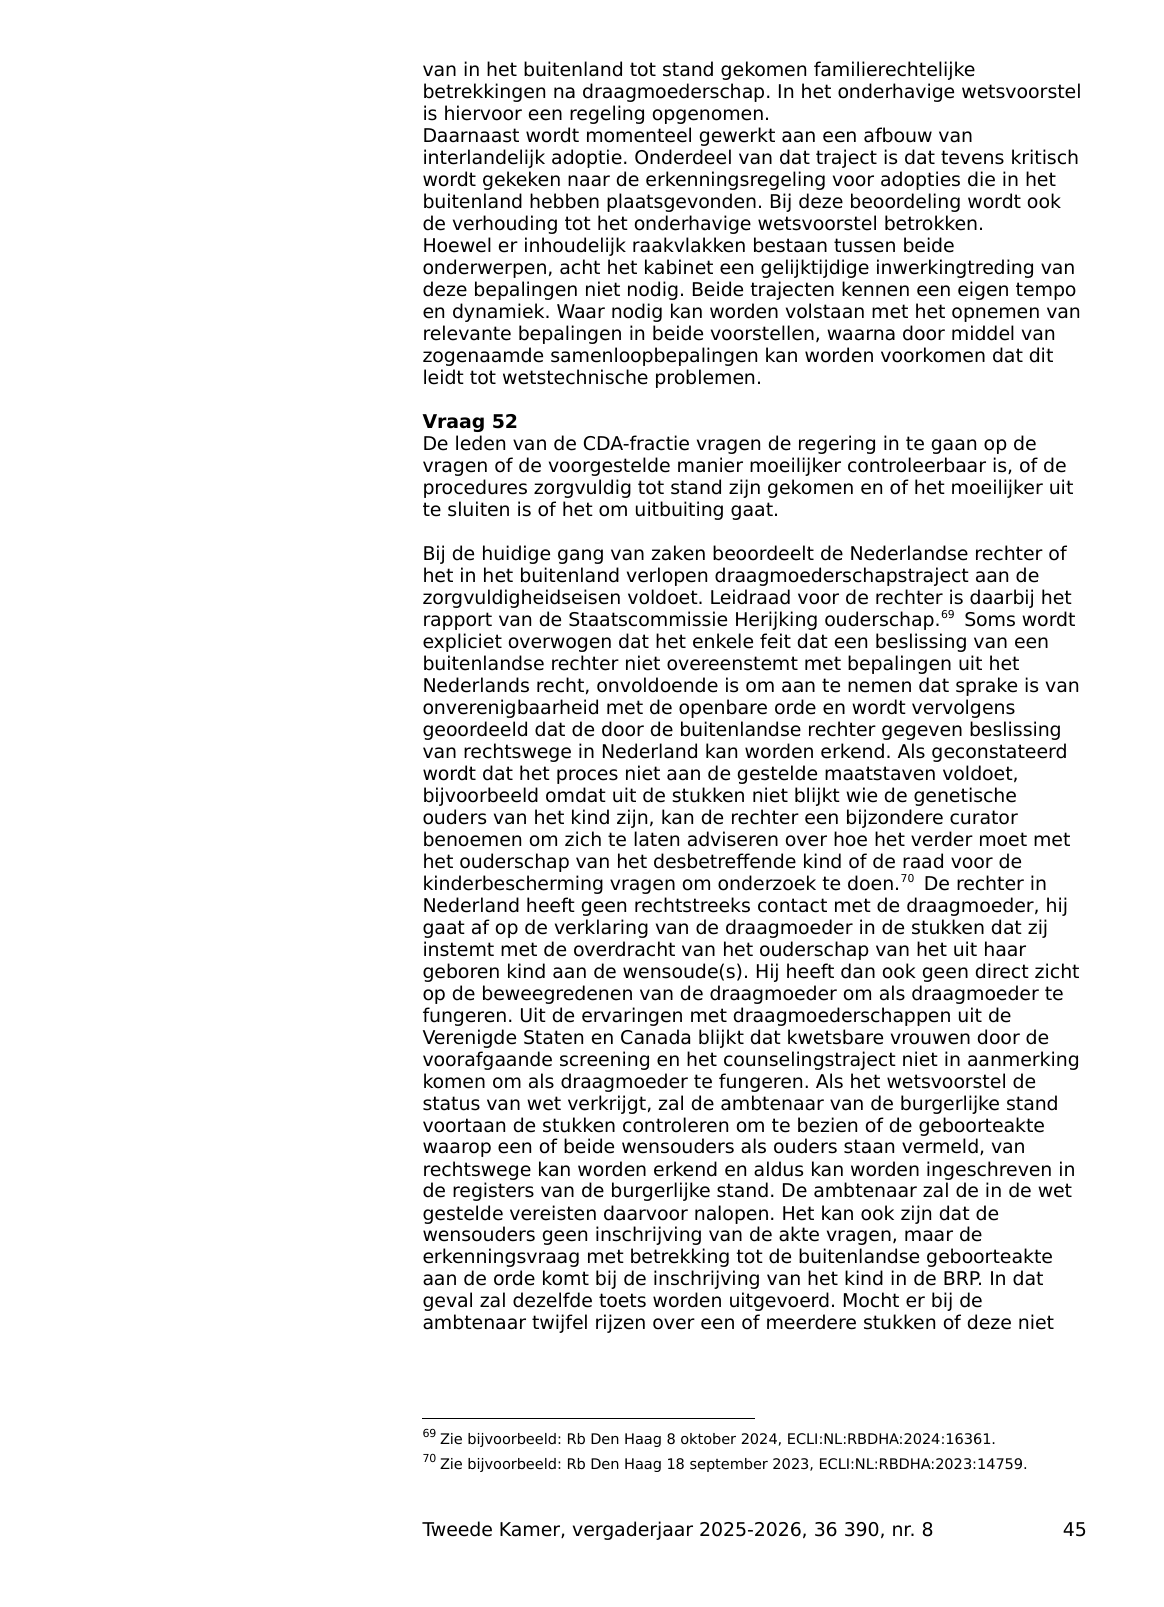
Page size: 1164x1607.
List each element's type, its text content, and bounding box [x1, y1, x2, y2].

text Bij de huidige gang van zaken beoordeelt de Nederlandse rechter of het in het buitenland verlopen draagmoederschapstraject aan de zorgvuldigheidseisen voldoet. Leidraad voor de rechter is daarbij het rapport van de Staatscommissie Herijking ouderschap. Soms wordt expliciet overwogen dat het enkele feit dat een beslissing van een buitenlandse rechter niet overeenstemt met bepalingen uit het Nederlands recht, onvoldoende is om aan te nemen dat sprake is van onverenigbaarheid met de openbare orde en wordt vervolgens geoordeeld dat de door de buitenlandse rechter gegeven beslissing van rechtswege in Nederland kan worden erkend. Als geconstateerd wordt dat het proces niet aan de gestelde maatstaven voldoet, bijvoorbeeld omdat uit de stukken niet blijkt wie de genetische ouders van het kind zijn, kan de rechter een bijzondere curator benoemen om zich te laten adviseren over hoe het verder moet met het ouderschap van het desbetreffende kind of de raad voor de kinderbescherming vragen om onderzoek te doen. De rechter in Nederland heeft geen rechtstreeks contact met de draagmoeder, hij gaat af op de verklaring van de draagmoeder in de stukken dat zij instemt met de overdracht van het ouderschap van het uit haar geboren kind aan de wensoude(s). Hij heeft dan ook geen direct zicht op de beweegredenen van de draagmoeder om als draagmoeder te fungeren. Uit de ervaringen met draagmoederschappen uit de Verenigde Staten en Canada blijkt dat kwetsbare vrouwen door de voorafgaande screening en het counselingstraject niet in aanmerking komen om als draagmoeder te fungeren. Als het wetsvoorstel de status van wet verkrijgt, zal de ambtenaar van de burgerlijke stand voortaan de stukken controleren om te bezien of de geboorteakte waarop een of beide wensouders als ouders staan vermeld, van rechtswege kan worden erkend en aldus kan worden ingeschreven in de registers van de burgerlijke stand. De ambtenaar zal de in de wet gestelde vereisten daarvoor nalopen. Het kan ook zijn dat de wensouders geen inschrijving van de akte vragen, maar de erkenningsvraag met betrekking tot de buitenlandse geboorteakte aan de orde komt bij de inschrijving van het kind in de BRP. In dat geval zal dezelfde toets worden uitgevoerd. Mocht er bij de ambtenaar twijfel rijzen over een of meerdere stukken of deze niet [422, 543, 1087, 1334]
text Vraag 52 [422, 411, 1087, 433]
text Zie bijvoorbeeld: Rb Den Haag 8 oktober 2024, ECLI:NL:RBDHA:2024:16361. [422, 1427, 1087, 1449]
text De leden van de CDA-fractie vragen de regering in te gaan op de vragen of de voorgestelde manier moeilijker controleerbaar is, of de procedures zorgvuldig tot stand zijn gekomen en of het moeilijker uit te sluiten is of het om uitbuiting gaat. [422, 433, 1087, 521]
text Hoewel er inhoudelijk raakvlakken bestaan tussen beide onderwerpen, acht het kabinet een gelijktijdige inwerkingtreding van deze bepalingen niet nodig. Beide trajecten kennen een eigen tempo en dynamiek. Waar nodig kan worden volstaan met het opnemen van relevante bepalingen in beide voorstellen, waarna door middel van zogenaamde samenloopbepalingen kan worden voorkomen dat dit leidt tot wetstechnische problemen. [422, 235, 1087, 389]
text van in het buitenland tot stand gekomen familierechtelijke betrekkingen na draagmoederschap. In het onderhavige wetsvoorstel is hiervoor een regeling opgenomen. [422, 59, 1087, 125]
text Daarnaast wordt momenteel gewerkt aan een afbouw van interlandelijk adoptie. Onderdeel van dat traject is dat tevens kritisch wordt gekeken naar de erkenningsregeling voor adopties die in het buitenland hebben plaatsgevonden. Bij deze beoordeling wordt ook de verhouding tot het onderhavige wetsvoorstel betrokken. [422, 125, 1087, 235]
text Zie bijvoorbeeld: Rb Den Haag 18 september 2023, ECLI:NL:RBDHA:2023:14759. [422, 1452, 1087, 1474]
